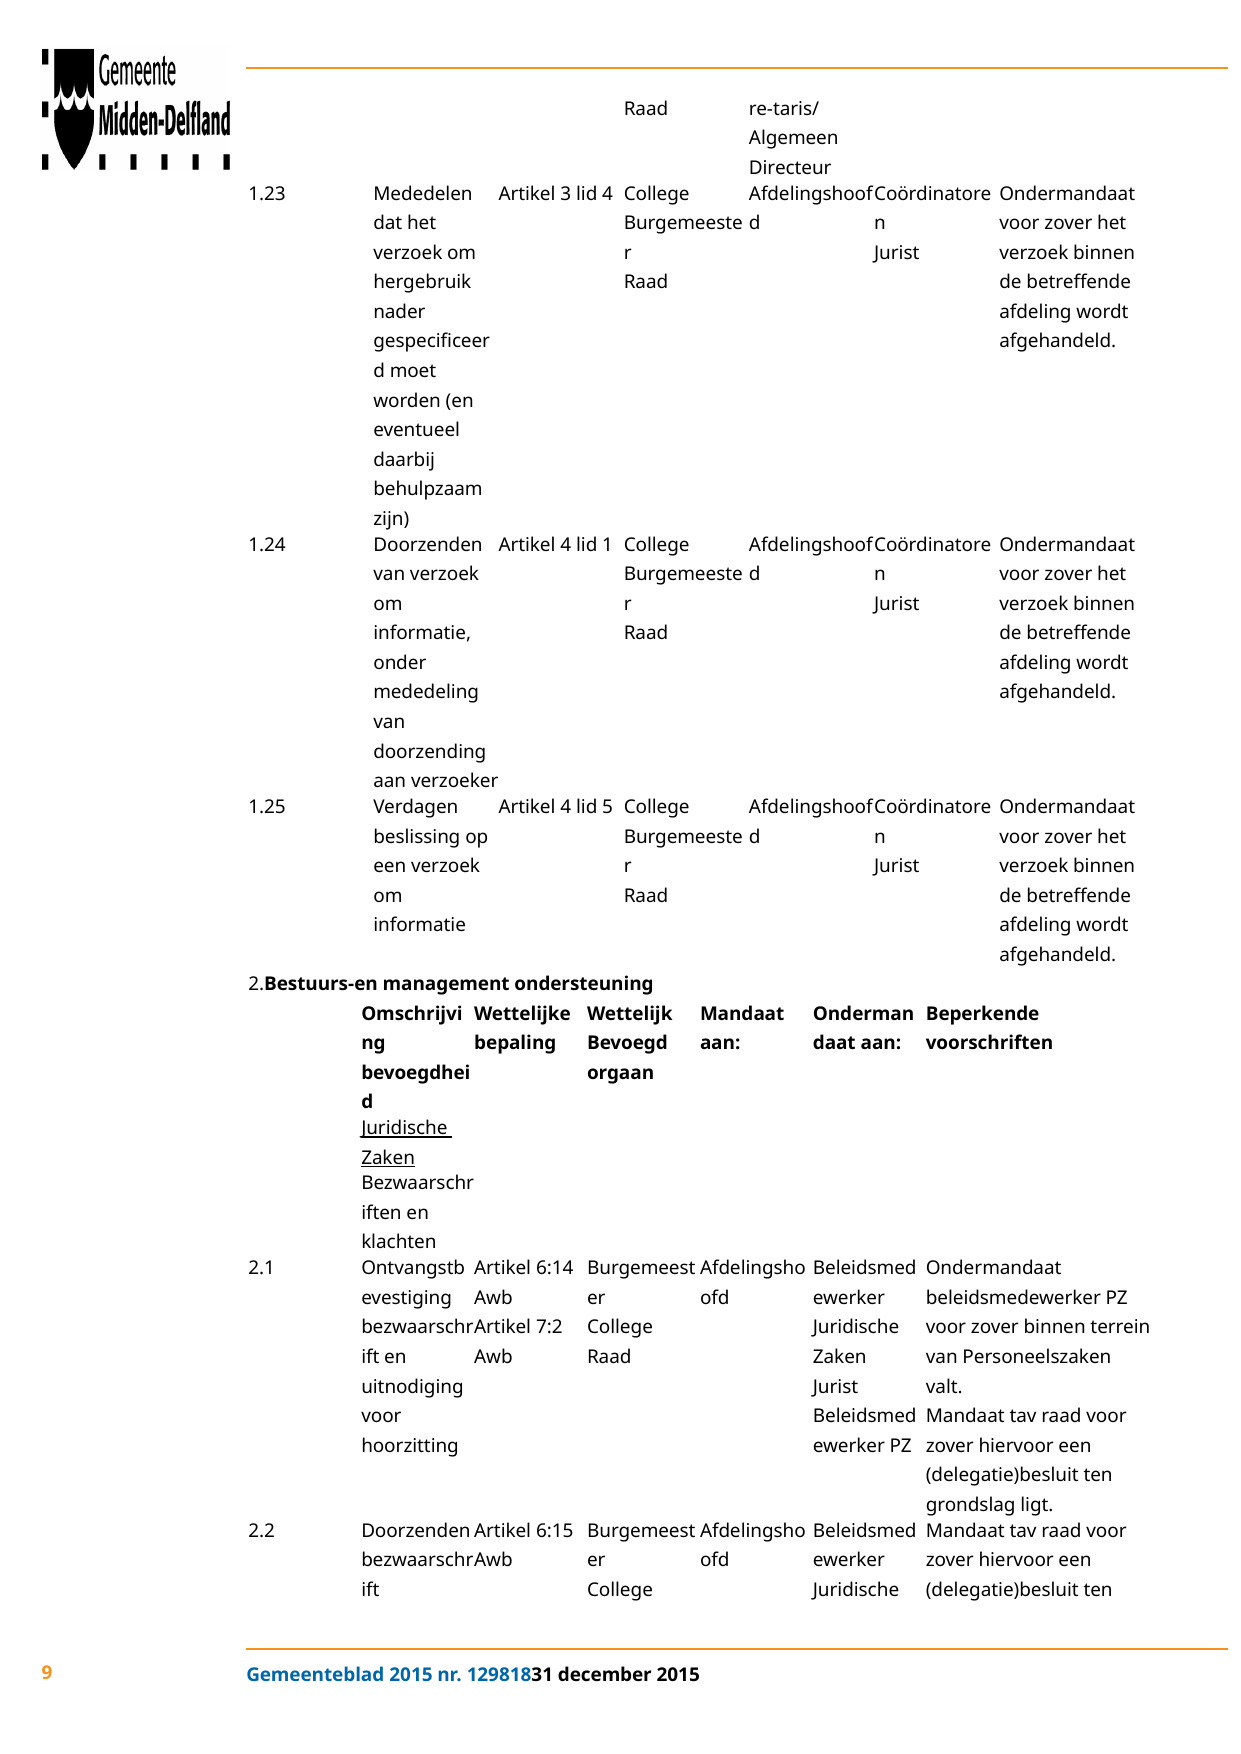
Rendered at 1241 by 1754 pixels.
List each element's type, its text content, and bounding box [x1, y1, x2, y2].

text 2.Bestuurs-en management ondersteuning [248, 970, 1152, 996]
table_cell Mededelen dat het verzoek om hergebruik nader gespecificeerd moet worden (en eventueel daarbij behulpzaam zijn) [373, 180, 498, 531]
table_cell [248, 1114, 361, 1169]
table_header Wettelijk Bevoegd orgaan [587, 1000, 700, 1114]
table_cell [474, 1114, 587, 1169]
table_header Beperkende voorschriften [926, 1000, 1152, 1114]
table_cell 2.2 [248, 1517, 361, 1602]
table_cell Doorzenden bezwaarschrift [361, 1517, 474, 1602]
table_cell Artikel 6:14 Awb Artikel 7:2 Awb [474, 1255, 587, 1517]
table_cell re-taris/Algemeen Directeur [749, 95, 874, 180]
table_cell 1.25 [248, 793, 373, 967]
table_cell Afdelingshoofd [749, 531, 874, 793]
table_header [248, 1000, 361, 1114]
table_cell College Burgemeester Raad [624, 793, 749, 967]
table_cell Ontvangstbevestiging bezwaarschrift en uitnodiging voor hoorzitting [361, 1255, 474, 1517]
table_cell 2.1 [248, 1255, 361, 1517]
table_cell Burgemeester College [587, 1517, 700, 1602]
table_cell Juridische Zaken [361, 1114, 474, 1169]
table_cell Afdelingshoofd [700, 1517, 813, 1602]
table_cell [498, 95, 623, 180]
table_cell [813, 1114, 926, 1169]
table_cell Artikel 4 lid 5 [498, 793, 623, 967]
table_cell Afdelingshoofd [749, 180, 874, 531]
table_cell [999, 95, 1152, 180]
table_cell Verdagen beslissing op een verzoek om informatie [373, 793, 498, 967]
table_cell Burgemeester College Raad [587, 1255, 700, 1517]
table_cell [248, 1170, 361, 1254]
table_cell Coördinatoren Jurist [874, 180, 999, 531]
table_header Omschrijving bevoegdheid [361, 1000, 474, 1114]
table_header Wettelijke bepaling [474, 1000, 587, 1114]
table_cell [373, 95, 498, 180]
table_cell Coördinatoren Jurist [874, 531, 999, 793]
table_cell Coördinatoren Jurist [874, 793, 999, 967]
picture [41, 47, 231, 172]
table_header Mandaat aan: [700, 1000, 813, 1114]
table_cell [813, 1170, 926, 1254]
table_cell Raad [624, 95, 749, 180]
table_cell Artikel 3 lid 4 [498, 180, 623, 531]
table_cell [874, 95, 999, 180]
table_cell [926, 1170, 1152, 1254]
table_cell Doorzenden van verzoek om informatie, onder mededeling van doorzending aan verzoeker [373, 531, 498, 793]
table_cell Beleidsmedewerker Juridische [813, 1517, 926, 1602]
table_cell Ondermandaat voor zover het verzoek binnen de betreffende afdeling wordt afgehandeld. [999, 180, 1152, 531]
table_cell [700, 1170, 813, 1254]
table_cell College Burgemeester Raad [624, 180, 749, 531]
table_cell [587, 1170, 700, 1254]
table_cell [474, 1170, 587, 1254]
table_cell Bezwaarschriften en klachten [361, 1170, 474, 1254]
table_cell Ondermandaat voor zover het verzoek binnen de betreffende afdeling wordt afgehandeld. [999, 793, 1152, 967]
table_cell Ondermandaat voor zover het verzoek binnen de betreffende afdeling wordt afgehandeld. [999, 531, 1152, 793]
table_cell 1.23 [248, 180, 373, 531]
table_cell Beleidsmedewerker Juridische Zaken Jurist Beleidsmedewerker PZ [813, 1255, 926, 1517]
table_cell Ondermandaat beleidsmedewerker PZ voor zover binnen terrein van Personeelszaken valt. Mandaat tav raad voor zover hiervoor een (delegatie)besluit ten grondslag ligt. [926, 1255, 1152, 1517]
table_cell College Burgemeester Raad [624, 531, 749, 793]
table_cell [926, 1114, 1152, 1169]
table_cell Artikel 6:15 Awb [474, 1517, 587, 1602]
table_cell Artikel 4 lid 1 [498, 531, 623, 793]
table_cell 1.24 [248, 531, 373, 793]
table_cell [587, 1114, 700, 1169]
table_header Ondermandaat aan: [813, 1000, 926, 1114]
table_cell Mandaat tav raad voor zover hiervoor een (delegatie)besluit ten [926, 1517, 1152, 1602]
table_cell [700, 1114, 813, 1169]
table_cell Afdelingshoofd [700, 1255, 813, 1517]
table_cell Afdelingshoofd [749, 793, 874, 967]
table_cell [248, 95, 373, 180]
